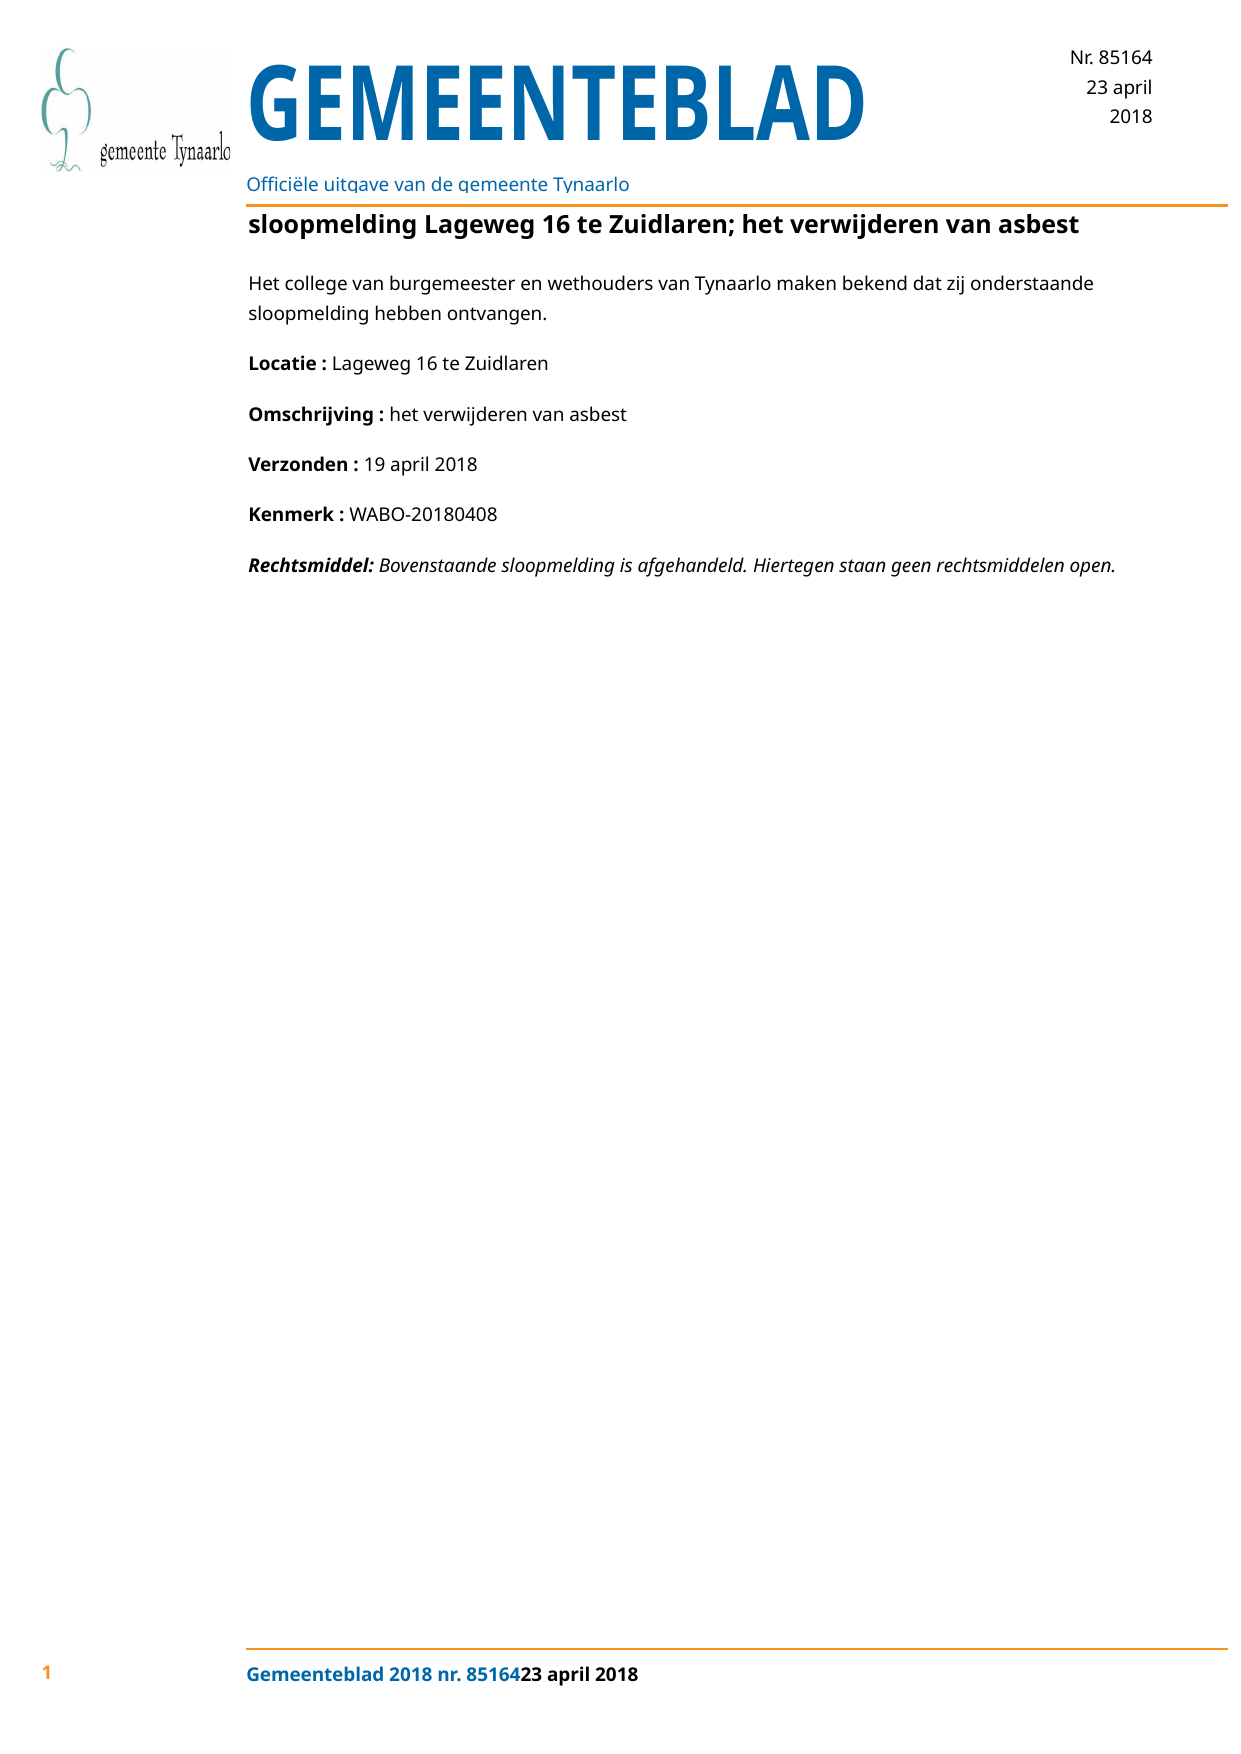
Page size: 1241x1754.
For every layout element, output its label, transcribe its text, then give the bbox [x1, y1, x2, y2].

text Het college van burgemeester en wethouders van Tynaarlo maken bekend dat zij onderstaande sloopmelding hebben ontvangen. [248, 270, 1152, 326]
text Omschrijving : het verwijderen van asbest [248, 401, 1152, 426]
text Locatie : Lageweg 16 te Zuidlaren [248, 350, 1152, 376]
text sloopmelding Lageweg 16 te Zuidlaren; het verwijderen van asbest [248, 207, 1152, 241]
text Kenmerk : WABO-20180408 [248, 502, 1152, 527]
text Verzonden : 19 april 2018 [248, 451, 1152, 477]
picture [41, 47, 231, 172]
text Rechtsmiddel: Bovenstaande sloopmelding is afgehandeld. Hiertegen staan geen rechtsmiddelen open. [248, 552, 1152, 578]
